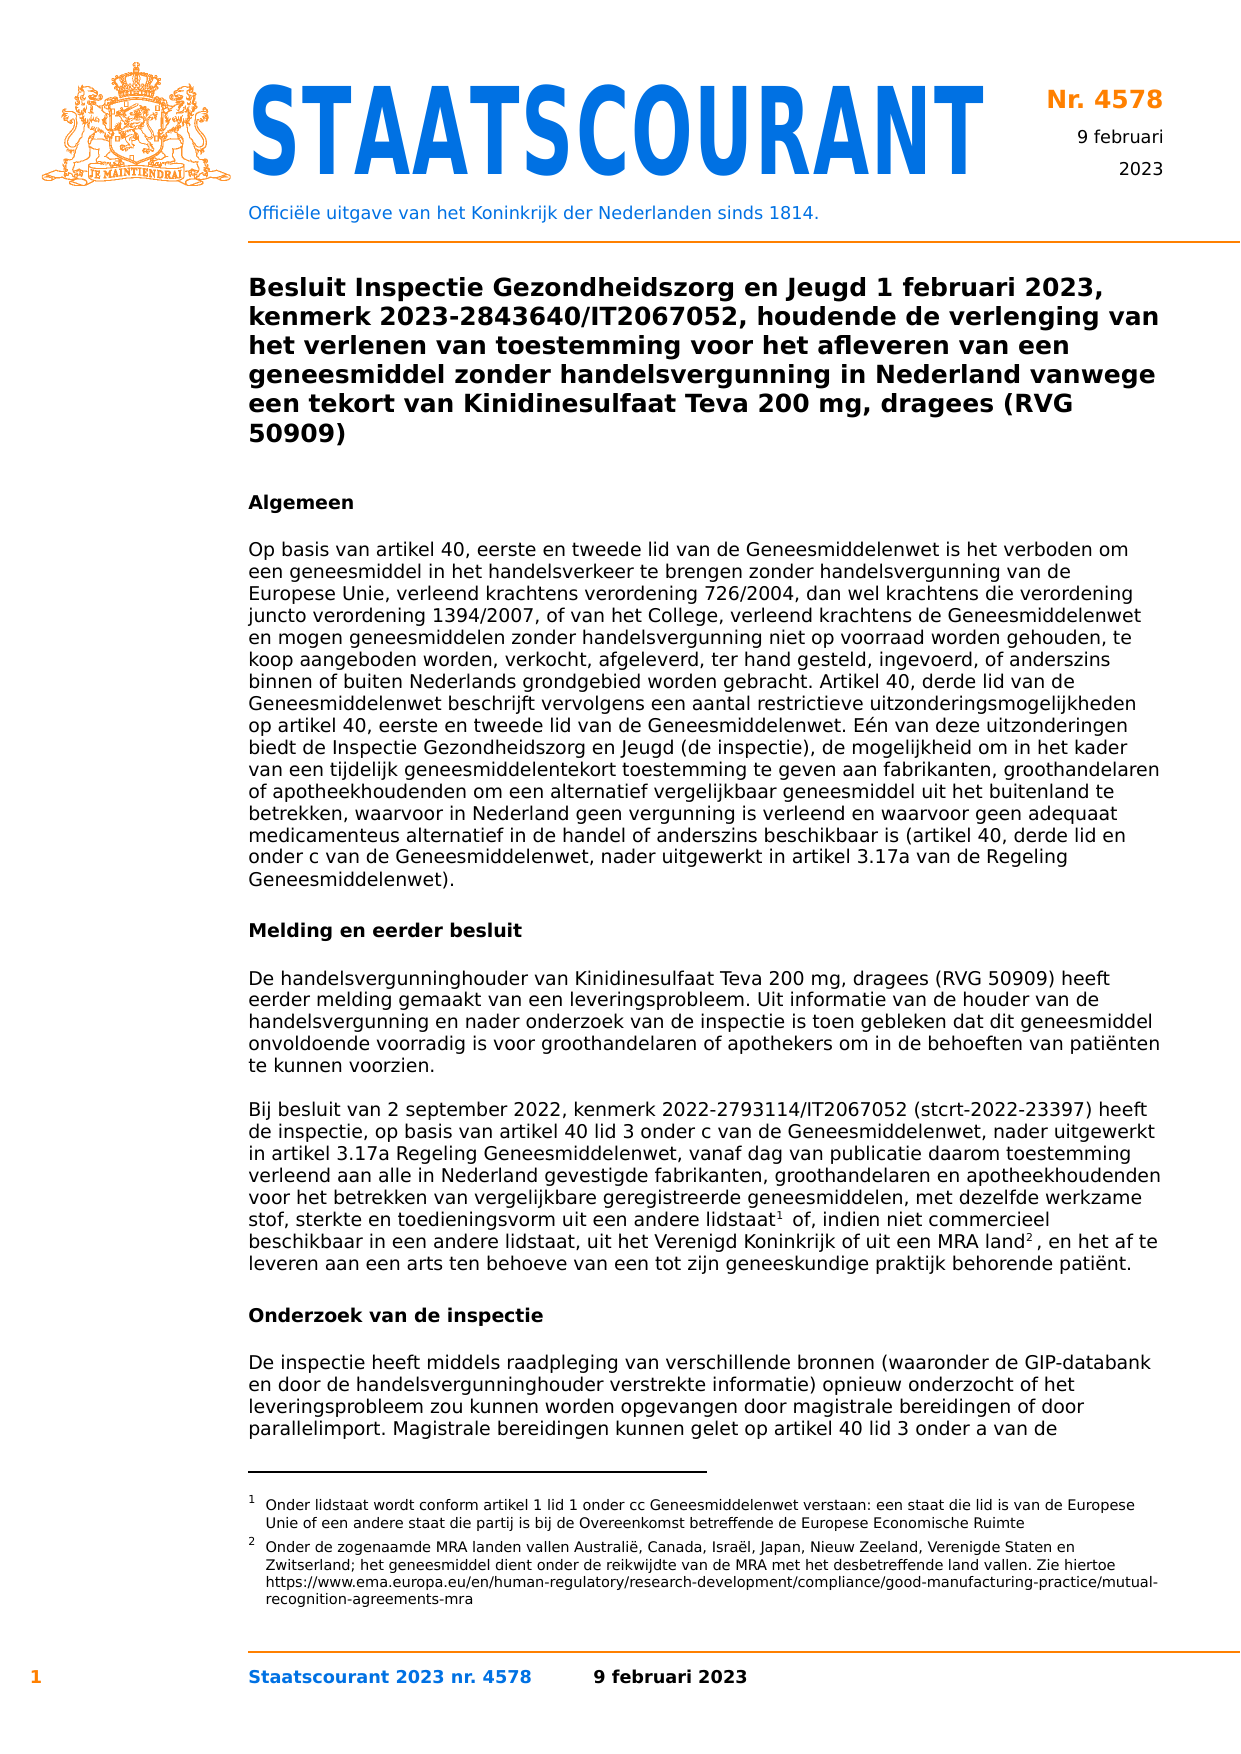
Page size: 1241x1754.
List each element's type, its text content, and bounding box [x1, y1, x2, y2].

subtitle Besluit Inspectie Gezondheidszorg en Jeugd 1 februari 2023, kenmerk 2023-2843640/IT2067052, houdende de verlenging van het verlenen van toestemming voor het afleveren van een geneesmiddel zonder handelsvergunning in Nederland vanwege een tekort van Kinidinesulfaat Teva 200 mg, dragees (RVG 50909) [248, 273, 1163, 448]
text De inspectie heeft middels raadpleging van verschillende bronnen (waaronder de GIP-databank en door de handelsvergunninghouder verstrekte informatie) opnieuw onderzocht of het leveringsprobleem zou kunnen worden opgevangen door magistrale bereidingen of door parallelimport. Magistrale bereidingen kunnen gelet op artikel 40 lid 3 onder a van de [248, 1352, 1163, 1440]
table_cell 2023 [998, 153, 1240, 203]
text Bij besluit van 2 september 2022, kenmerk 2022-2793114/IT2067052 (stcrt-2022-23397) heeft de inspectie, op basis van artikel 40 lid 3 onder c van de Geneesmiddelenwet, nader uitgewerkt in artikel 3.17a Regeling Geneesmiddelenwet, vanaf dag van publicatie daarom toestemming verleend aan alle in Nederland gevestigde fabrikanten, groothandelaren en apotheekhoudenden voor het betrekken van vergelijkbare geregistreerde geneesmiddelen, met dezelfde werkzame stof, sterkte en toedieningsvorm uit een andere lidstaat of, indien niet commercieel beschikbaar in een andere lidstaat, uit het Verenigd Koninkrijk of uit een MRA land, en het af te leveren aan een arts ten behoeve van een tot zijn geneeskundige praktijk behorende patiënt. [248, 1099, 1163, 1275]
text Onder lidstaat wordt conform artikel 1 lid 1 onder cc Geneesmiddelenwet verstaan: een staat die lid is van de Europese Unie of een andere staat die partij is bij de Overeenkomst betreffende de Europese Economische Ruimte [248, 1493, 1163, 1532]
subtitle Algemeen [248, 492, 1163, 514]
subtitle Melding en eerder besluit [248, 920, 1163, 942]
table_cell 9 februari [998, 121, 1240, 153]
table_cell Officiële uitgave van het Koninkrijk der Nederlanden sinds 1814. [248, 203, 1240, 241]
text Op basis van artikel 40, eerste en tweede lid van de Geneesmiddelenwet is het verboden om een geneesmiddel in het handelsverkeer te brengen zonder handelsvergunning van de Europese Unie, verleend krachtens verordening 726/2004, dan wel krachtens die verordening juncto verordening 1394/2007, of van het College, verleend krachtens de Geneesmiddelenwet en mogen geneesmiddelen zonder handelsvergunning niet op voorraad worden gehouden, te koop aangeboden worden, verkocht, afgeleverd, ter hand gesteld, ingevoerd, of anderszins binnen of buiten Nederlands grondgebied worden gebracht. Artikel 40, derde lid van de Geneesmiddelenwet beschrijft vervolgens een aantal restrictieve uitzonderingsmogelijkheden op artikel 40, eerste en tweede lid van de Geneesmiddelenwet. Eén van deze uitzonderingen biedt de Inspectie Gezondheidszorg en Jeugd (de inspectie), de mogelijkheid om in het kader van een tijdelijk geneesmiddelentekort toestemming te geven aan fabrikanten, groothandelaren of apotheekhoudenden om een alternatief vergelijkbaar geneesmiddel uit het buitenland te betrekken, waarvoor in Nederland geen vergunning is verleend en waarvoor geen adequaat medicamenteus alternatief in de handel of anderszins beschikbaar is (artikel 40, derde lid en onder c van de Geneesmiddelenwet, nader uitgewerkt in artikel 3.17a van de Regeling Geneesmiddelenwet). [248, 539, 1163, 890]
text Onder de zogenaamde MRA landen vallen Australië, Canada, Israël, Japan, Nieuw Zeeland, Verenigde Staten en Zwitserland; het geneesmiddel dient onder de reikwijdte van de MRA met het desbetreffende land vallen. Zie hiertoe https://www.ema.europa.eu/en/human-regulatory/research-development/compliance/good-manufacturing-practice/mutual-recognition-agreements-mra [248, 1535, 1163, 1608]
subtitle Onderzoek van de inspectie [248, 1305, 1163, 1327]
table_header STAATSCOURANT [248, 62, 998, 203]
table_header Nr. 4578 [998, 62, 1240, 121]
text De handelsvergunninghouder van Kinidinesulfaat Teva 200 mg, dragees (RVG 50909) heeft eerder melding gemaakt van een leveringsprobleem. Uit informatie van de houder van de handelsvergunning en nader onderzoek van de inspectie is toen gebleken dat dit geneesmiddel onvoldoende voorradig is voor groothandelaren of apothekers om in de behoeften van patiënten te kunnen voorzien. [248, 967, 1163, 1077]
picture [41, 62, 231, 186]
table_header [25, 62, 248, 241]
